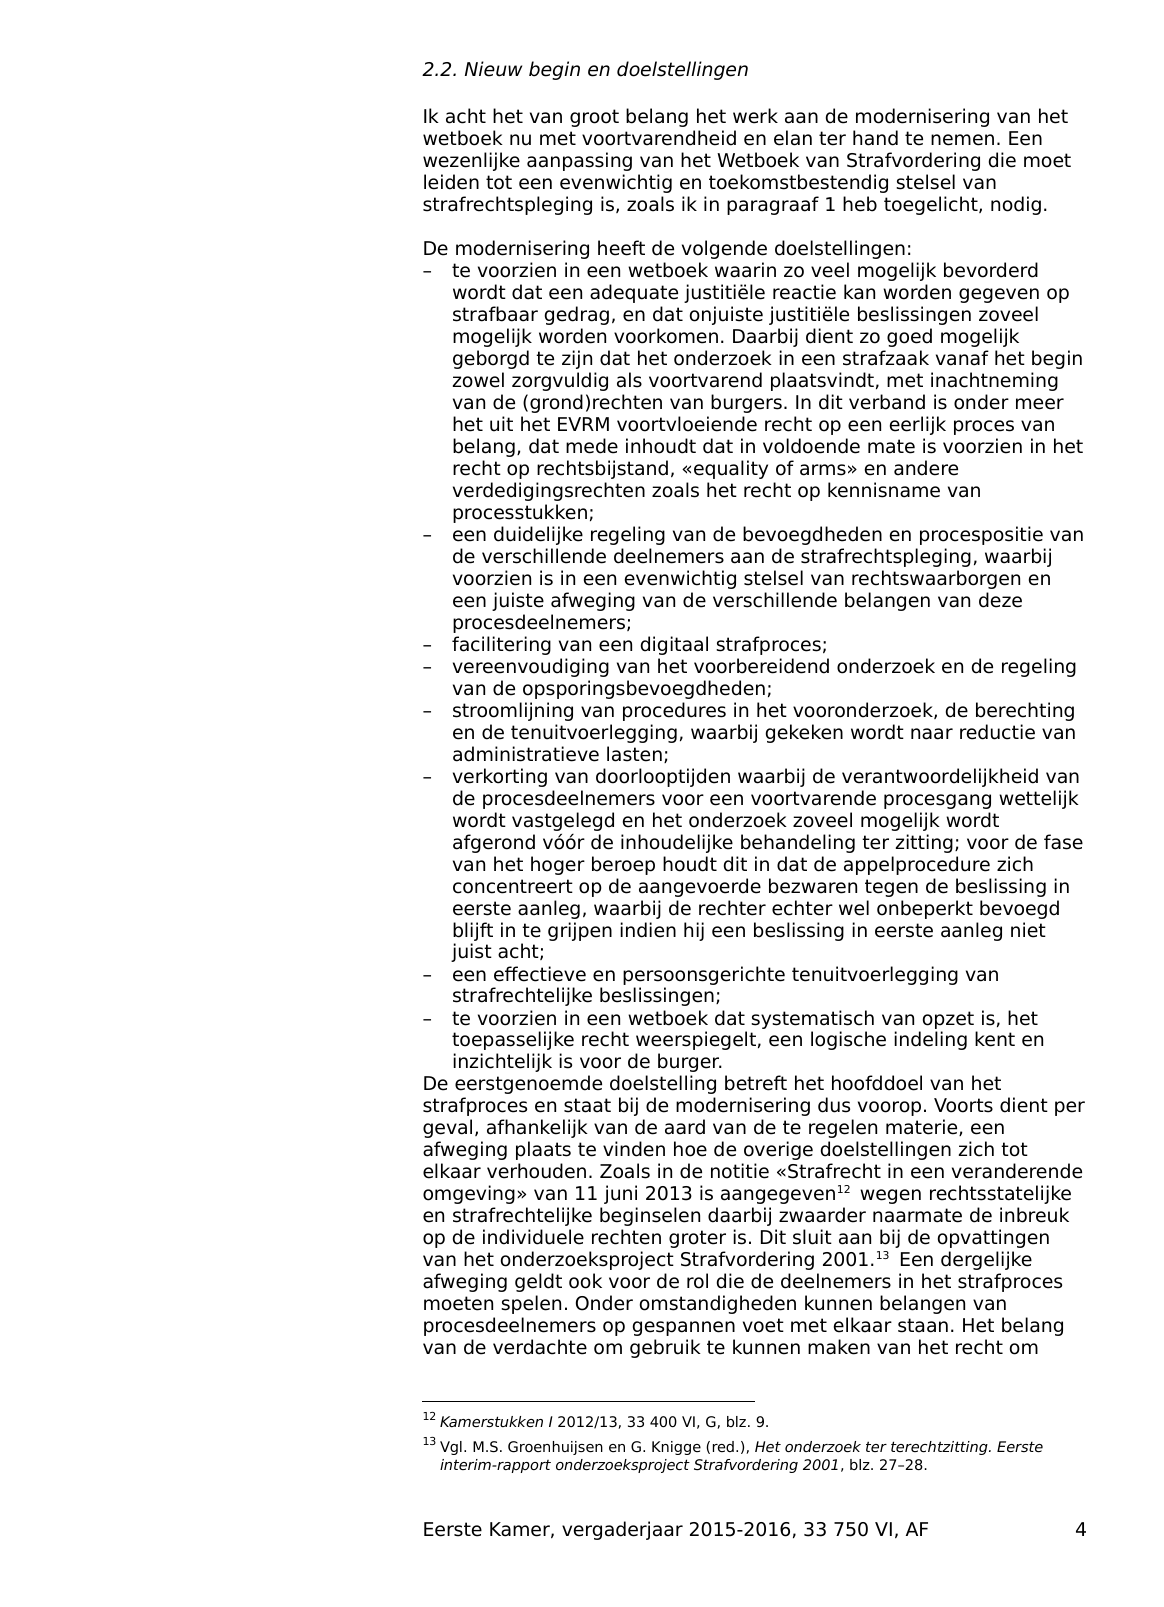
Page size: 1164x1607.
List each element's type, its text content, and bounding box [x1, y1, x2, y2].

text – een effectieve en persoonsgerichte tenuitvoerlegging van strafrechtelijke beslissingen; [422, 963, 1087, 1007]
text Ik acht het van groot belang het werk aan de modernisering van het wetboek nu met voortvarendheid en elan ter hand te nemen. Een wezenlijke aanpassing van het Wetboek van Strafvordering die moet leiden tot een evenwichtig en toekomstbestendig stelsel van strafrechtspleging is, zoals ik in paragraaf 1 heb toegelicht, nodig. [422, 106, 1087, 216]
text – verkorting van doorlooptijden waarbij de verantwoordelijkheid van de procesdeelnemers voor een voortvarende procesgang wettelijk wordt vastgelegd en het onderzoek zoveel mogelijk wordt afgerond vóór de inhoudelijke behandeling ter zitting; voor de fase van het hoger beroep houdt dit in dat de appelprocedure zich concentreert op de aangevoerde bezwaren tegen de beslissing in eerste aanleg, waarbij de rechter echter wel onbeperkt bevoegd blijft in te grijpen indien hij een beslissing in eerste aanleg niet juist acht; [422, 766, 1087, 963]
text Kamerstukken I 2012/13, 33 400 VI, G, blz. 9. [422, 1410, 1087, 1432]
subtitle 2.2. Nieuw begin en doelstellingen [422, 59, 1087, 81]
text – te voorzien in een wetboek dat systematisch van opzet is, het toepasselijke recht weerspiegelt, een logische indeling kent en inzichtelijk is voor de burger. [422, 1007, 1087, 1073]
text – te voorzien in een wetboek waarin zo veel mogelijk bevorderd wordt dat een adequate justitiële reactie kan worden gegeven op strafbaar gedrag, en dat onjuiste justitiële beslissingen zoveel mogelijk worden voorkomen. Daarbij dient zo goed mogelijk geborgd te zijn dat het onderzoek in een strafzaak vanaf het begin zowel zorgvuldig als voortvarend plaatsvindt, met inachtneming van de (grond)rechten van burgers. In dit verband is onder meer het uit het EVRM voortvloeiende recht op een eerlijk proces van belang, dat mede inhoudt dat in voldoende mate is voorzien in het recht op rechtsbijstand, «equality of arms» en andere verdedigingsrechten zoals het recht op kennisname van processtukken; [422, 260, 1087, 524]
text – facilitering van een digitaal strafproces; [422, 634, 1087, 656]
text – stroomlijning van procedures in het vooronderzoek, de berechting en de tenuitvoerlegging, waarbij gekeken wordt naar reductie van administratieve lasten; [422, 700, 1087, 766]
text Vgl. M.S. Groenhuijsen en G. Knigge (red.), Het onderzoek ter terechtzitting. Eerste interim-rapport onderzoeksproject Strafvordering 2001, blz. 27–28. [422, 1435, 1087, 1474]
text – een duidelijke regeling van de bevoegdheden en procespositie van de verschillende deelnemers aan de strafrechtspleging, waarbij voorzien is in een evenwichtig stelsel van rechtswaarborgen en een juiste afweging van de verschillende belangen van deze procesdeelnemers; [422, 524, 1087, 634]
text De eerstgenoemde doelstelling betreft het hoofddoel van het strafproces en staat bij de modernisering dus voorop. Voorts dient per geval, afhankelijk van de aard van de te regelen materie, een afweging plaats te vinden hoe de overige doelstellingen zich tot elkaar verhouden. Zoals in de notitie «Strafrecht in een veranderende omgeving» van 11 juni 2013 is aangegeven wegen rechtsstatelijke en strafrechtelijke beginselen daarbij zwaarder naarmate de inbreuk op de individuele rechten groter is. Dit sluit aan bij de opvattingen van het onderzoeksproject Strafvordering 2001. Een dergelijke afweging geldt ook voor de rol die de deelnemers in het strafproces moeten spelen. Onder omstandigheden kunnen belangen van procesdeelnemers op gespannen voet met elkaar staan. Het belang van de verdachte om gebruik te kunnen maken van het recht om [422, 1073, 1087, 1359]
text – vereenvoudiging van het voorbereidend onderzoek en de regeling van de opsporingsbevoegdheden; [422, 656, 1087, 700]
text De modernisering heeft de volgende doelstellingen: [422, 238, 1087, 260]
